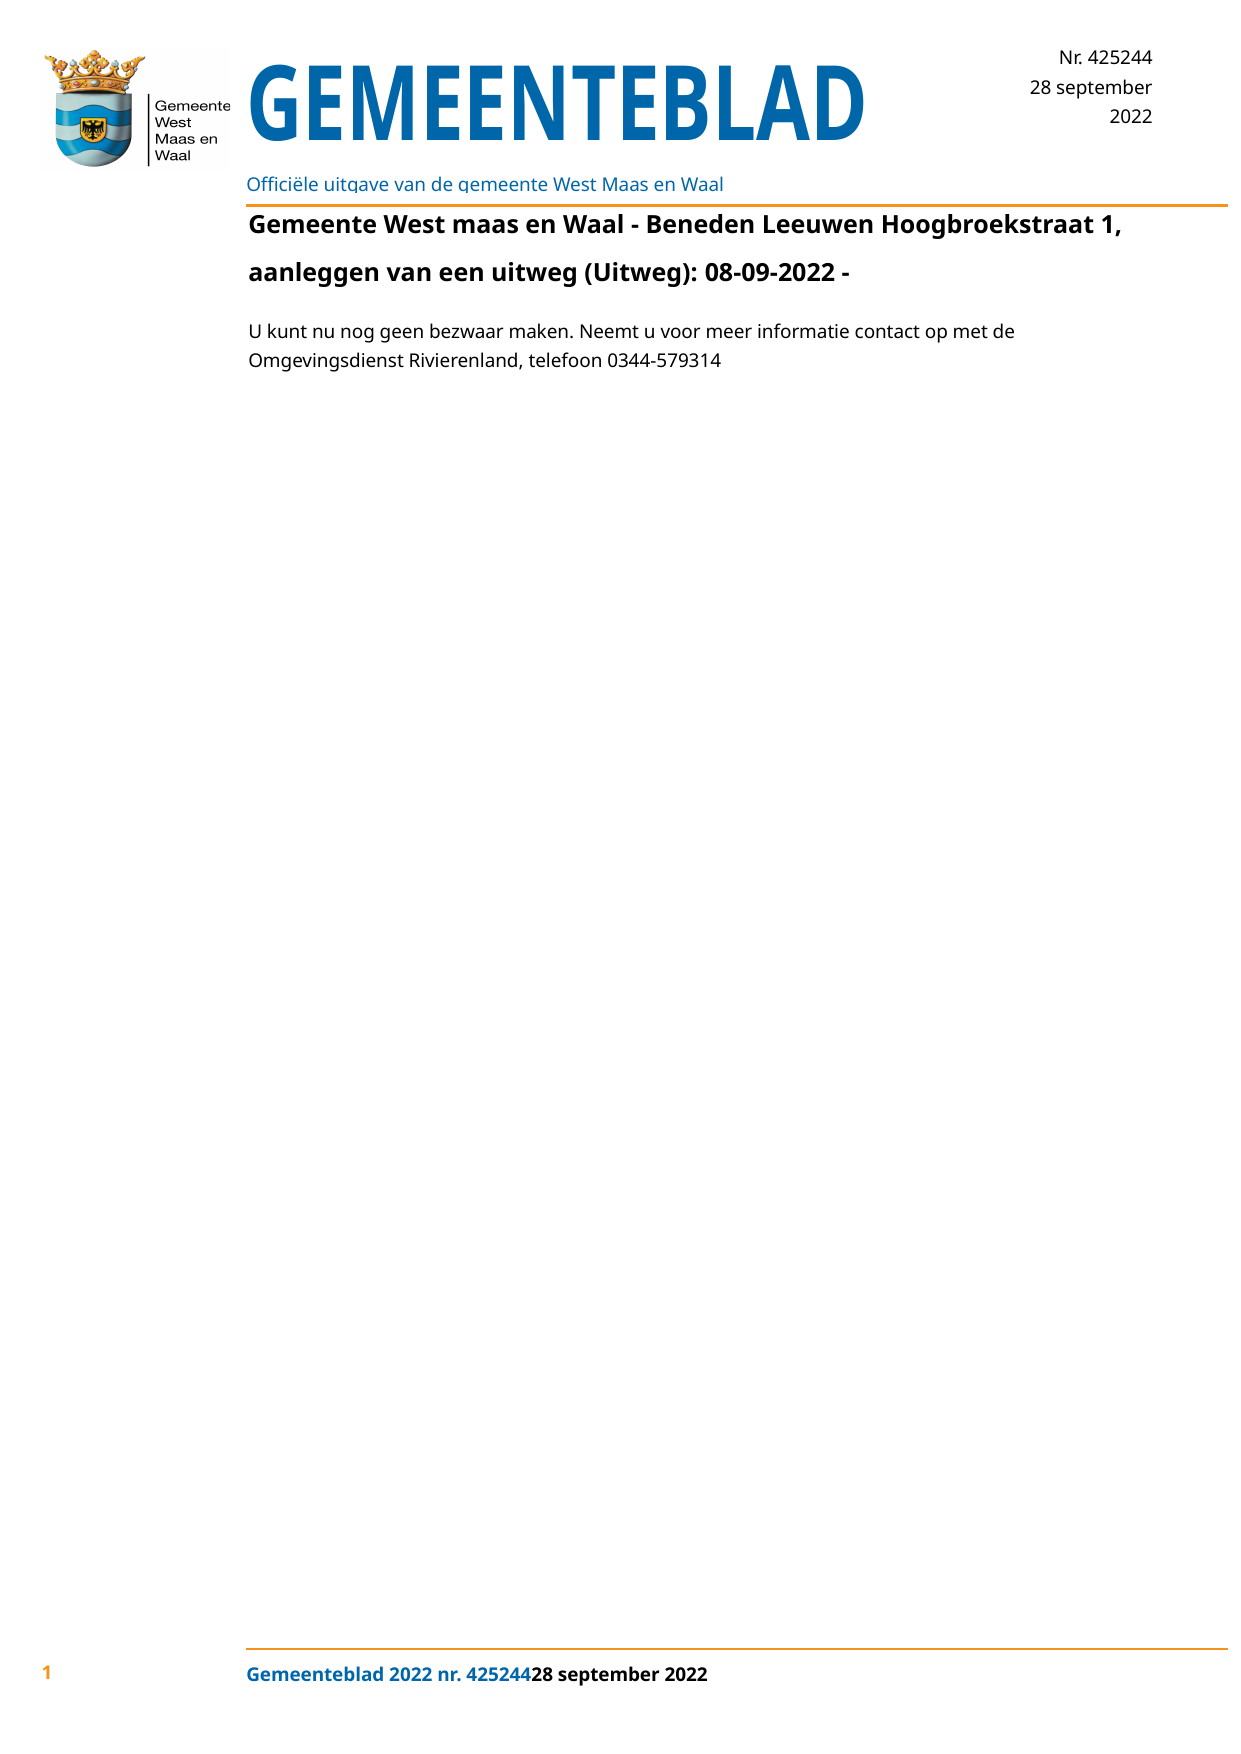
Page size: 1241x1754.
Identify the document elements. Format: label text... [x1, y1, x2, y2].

text U kunt nu nog geen bezwaar maken. Neemt u voor meer informatie contact op met de Omgevingsdienst Rivierenland, telefoon 0344-579314 [248, 318, 1152, 373]
text Gemeente West maas en Waal - Beneden Leeuwen Hoogbroekstraat 1, aanleggen van een uitweg (Uitweg): 08-09-2022 - [248, 207, 1152, 288]
picture [41, 47, 231, 172]
